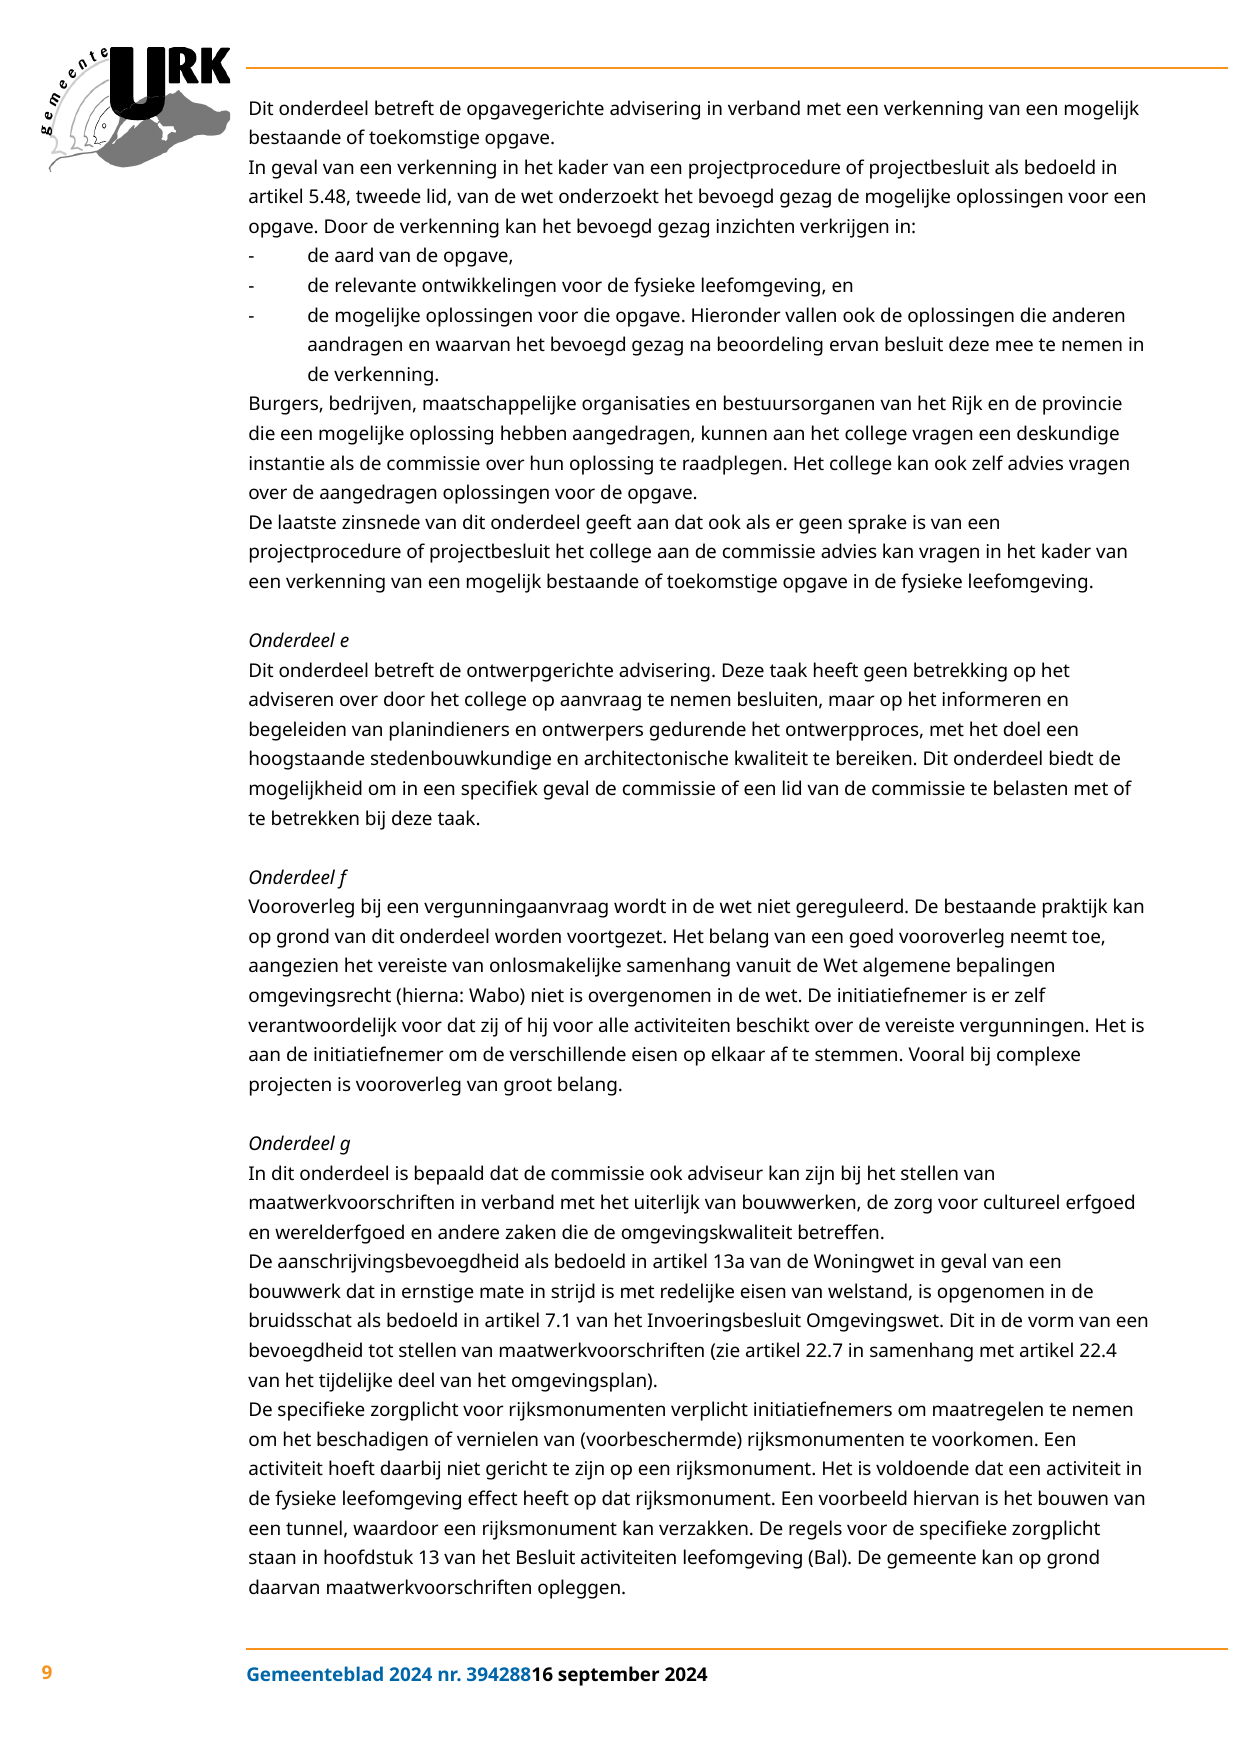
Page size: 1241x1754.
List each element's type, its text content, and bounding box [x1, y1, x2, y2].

text Dit onderdeel betreft de opgavegerichte advisering in verband met een verkenning van een mogelijk bestaande of toekomstige opgave. [248, 95, 1152, 150]
text De laatste zinsnede van dit onderdeel geeft aan dat ook als er geen sprake is van een projectprocedure of projectbesluit het college aan de commissie advies kan vragen in het kader van een verkenning van een mogelijk bestaande of toekomstige opgave in de fysieke leefomgeving. [248, 509, 1152, 594]
text Onderdeel f [248, 864, 1152, 890]
text Vooroverleg bij een vergunningaanvraag wordt in de wet niet gereguleerd. De bestaande praktijk kan op grond van dit onderdeel worden voortgezet. Het belang van een goed vooroverleg neemt toe, aangezien het vereiste van onlosmakelijke samenhang vanuit de Wet algemene bepalingen omgevingsrecht (hierna: Wabo) niet is overgenomen in de wet. De initiatiefnemer is er zelf verantwoordelijk voor dat zij of hij voor alle activiteiten beschikt over de vereiste vergunningen. Het is aan de initiatiefnemer om de verschillende eisen op elkaar af te stemmen. Vooral bij complexe projecten is vooroverleg van groot belang. [248, 893, 1152, 1097]
list de aard van de opgave, [248, 243, 1152, 268]
list de mogelijke oplossingen voor die opgave. Hieronder vallen ook de oplossingen die anderen aandragen en waarvan het bevoegd gezag na beoordeling ervan besluit deze mee te nemen in de verkenning. [248, 302, 1152, 387]
picture [41, 47, 231, 172]
text De specifieke zorgplicht voor rijksmonumenten verplicht initiatiefnemers om maatregelen te nemen om het beschadigen of vernielen van (voorbeschermde) rijksmonumenten te voorkomen. Een activiteit hoeft daarbij niet gericht te zijn op een rijksmonument. Het is voldoende dat een activiteit in de fysieke leefomgeving effect heeft op dat rijksmonument. Een voorbeeld hiervan is het bouwen van een tunnel, waardoor een rijksmonument kan verzakken. De regels voor de specifieke zorgplicht staan in hoofdstuk 13 van het Besluit activiteiten leefomgeving (Bal). De gemeente kan op grond daarvan maatwerkvoorschriften opleggen. [248, 1396, 1152, 1600]
text Onderdeel g [248, 1130, 1152, 1156]
text Burgers, bedrijven, maatschappelijke organisaties en bestuursorganen van het Rijk en de provincie die een mogelijke oplossing hebben aangedragen, kunnen aan het college vragen een deskundige instantie als de commissie over hun oplossing te raadplegen. Het college kan ook zelf advies vragen over de aangedragen oplossingen voor de opgave. [248, 391, 1152, 505]
list de relevante ontwikkelingen voor de fysieke leefomgeving, en [248, 272, 1152, 298]
text In dit onderdeel is bepaald dat de commissie ook adviseur kan zijn bij het stellen van maatwerkvoorschriften in verband met het uiterlijk van bouwwerken, de zorg voor cultureel erfgoed en werelderfgoed en andere zaken die de omgevingskwaliteit betreffen. [248, 1160, 1152, 1245]
text De aanschrijvingsbevoegdheid als bedoeld in artikel 13a van de Woningwet in geval van een bouwwerk dat in ernstige mate in strijd is met redelijke eisen van welstand, is opgenomen in de bruidsschat als bedoeld in artikel 7.1 van het Invoeringsbesluit Omgevingswet. Dit in de vorm van een bevoegdheid tot stellen van maatwerkvoorschriften (zie artikel 22.7 in samenhang met artikel 22.4 van het tijdelijke deel van het omgevingsplan). [248, 1248, 1152, 1393]
text In geval van een verkenning in het kader van een projectprocedure of projectbesluit als bedoeld in artikel 5.48, tweede lid, van de wet onderzoekt het bevoegd gezag de mogelijke oplossingen voor een opgave. Door de verkenning kan het bevoegd gezag inzichten verkrijgen in: [248, 154, 1152, 239]
text Onderdeel e [248, 627, 1152, 653]
text Dit onderdeel betreft de ontwerpgerichte advisering. Deze taak heeft geen betrekking op het adviseren over door het college op aanvraag te nemen besluiten, maar op het informeren en begeleiden van planindieners en ontwerpers gedurende het ontwerpproces, met het doel een hoogstaande stedenbouwkundige en architectonische kwaliteit te bereiken. Dit onderdeel biedt de mogelijkheid om in een specifiek geval de commissie of een lid van de commissie te belasten met of te betrekken bij deze taak. [248, 657, 1152, 831]
